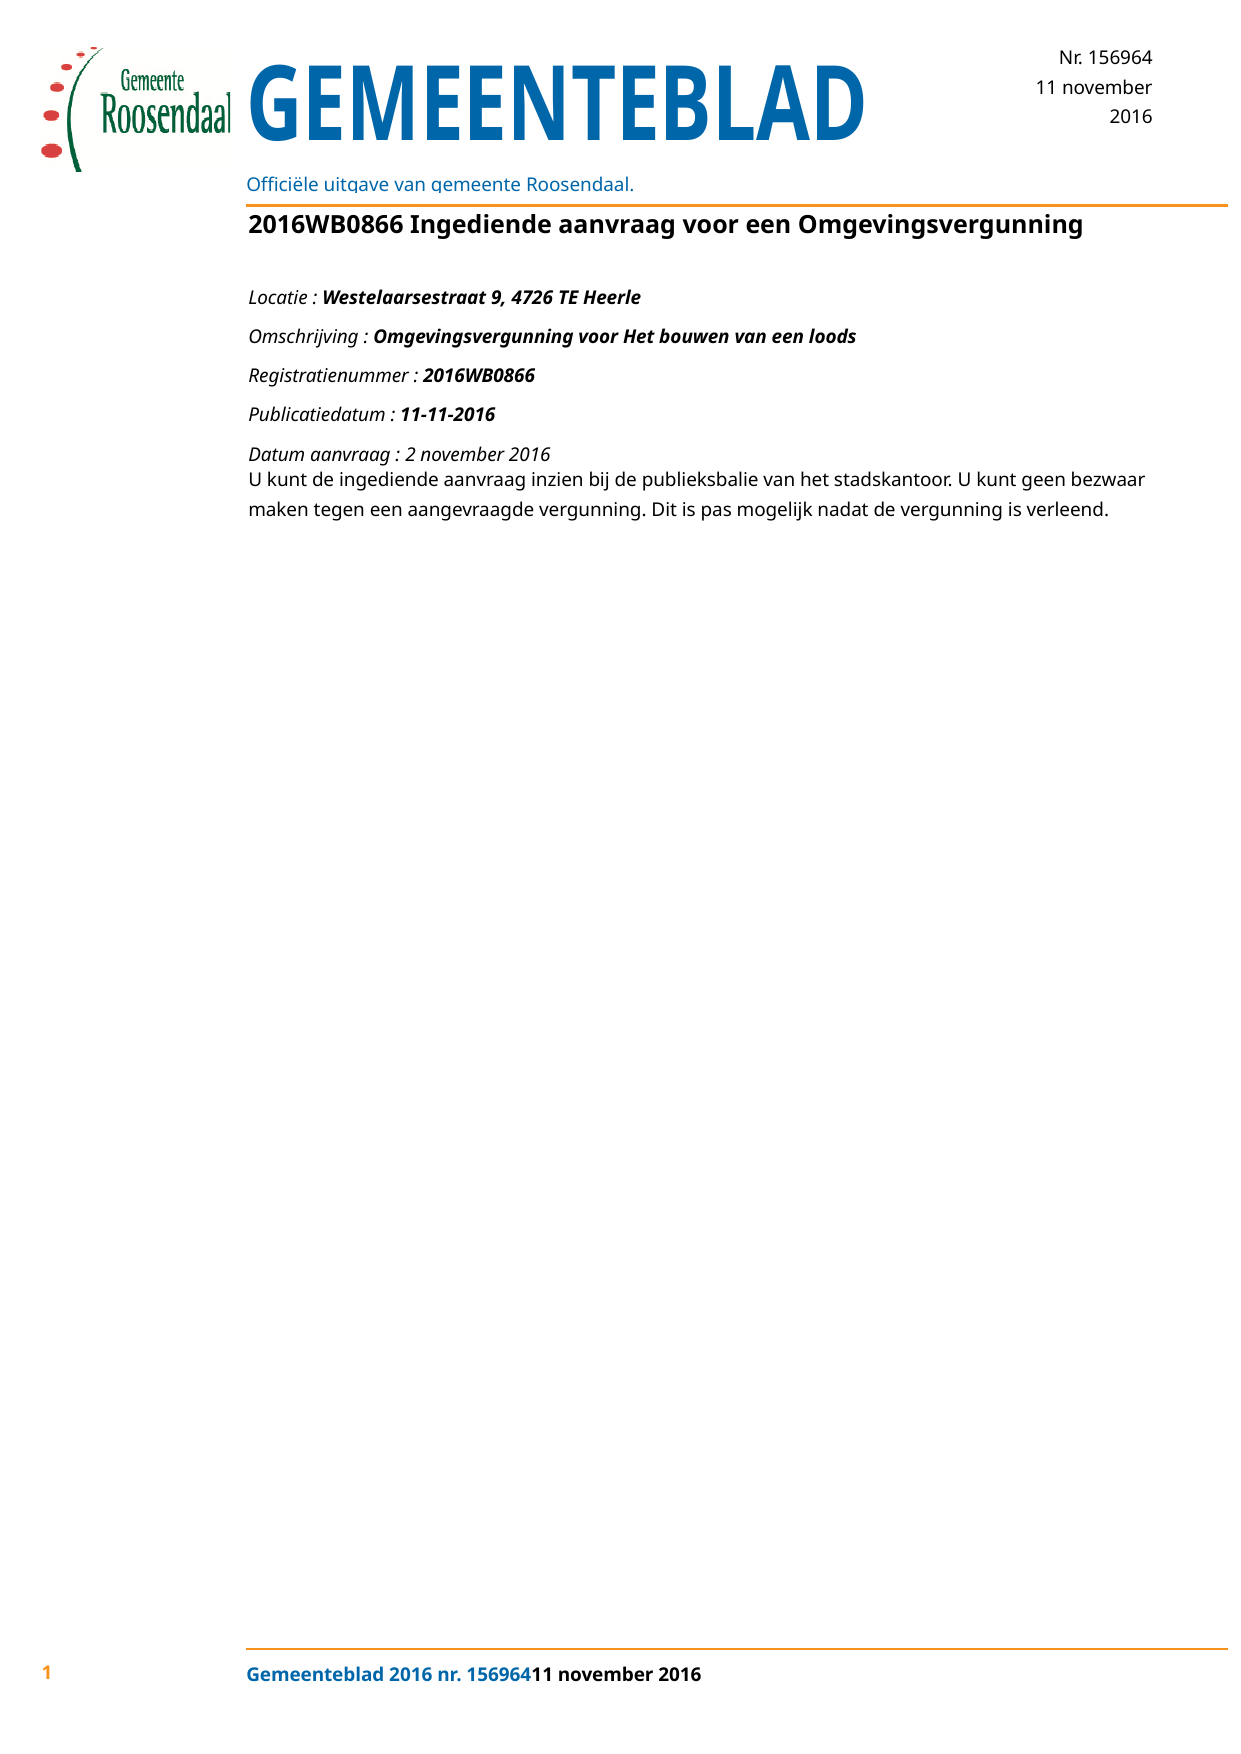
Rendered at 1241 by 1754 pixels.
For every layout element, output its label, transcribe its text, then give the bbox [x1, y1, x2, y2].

text Omschrijving : Omgevingsvergunning voor Het bouwen van een loods [248, 323, 1152, 349]
text Locatie : Westelaarsestraat 9, 4726 TE Heerle [248, 284, 1152, 309]
picture [41, 47, 231, 172]
text U kunt de ingediende aanvraag inzien bij de publieksbalie van het stadskantoor. U kunt geen bezwaar maken tegen een aangevraagde vergunning. Dit is pas mogelijk nadat de vergunning is verleend. [248, 467, 1152, 522]
text Datum aanvraag : 2 november 2016 [248, 441, 1152, 467]
text Registratienummer : 2016WB0866 [248, 362, 1152, 388]
text Publicatiedatum : 11-11-2016 [248, 402, 1152, 427]
text 2016WB0866 Ingediende aanvraag voor een Omgevingsvergunning [248, 207, 1152, 241]
